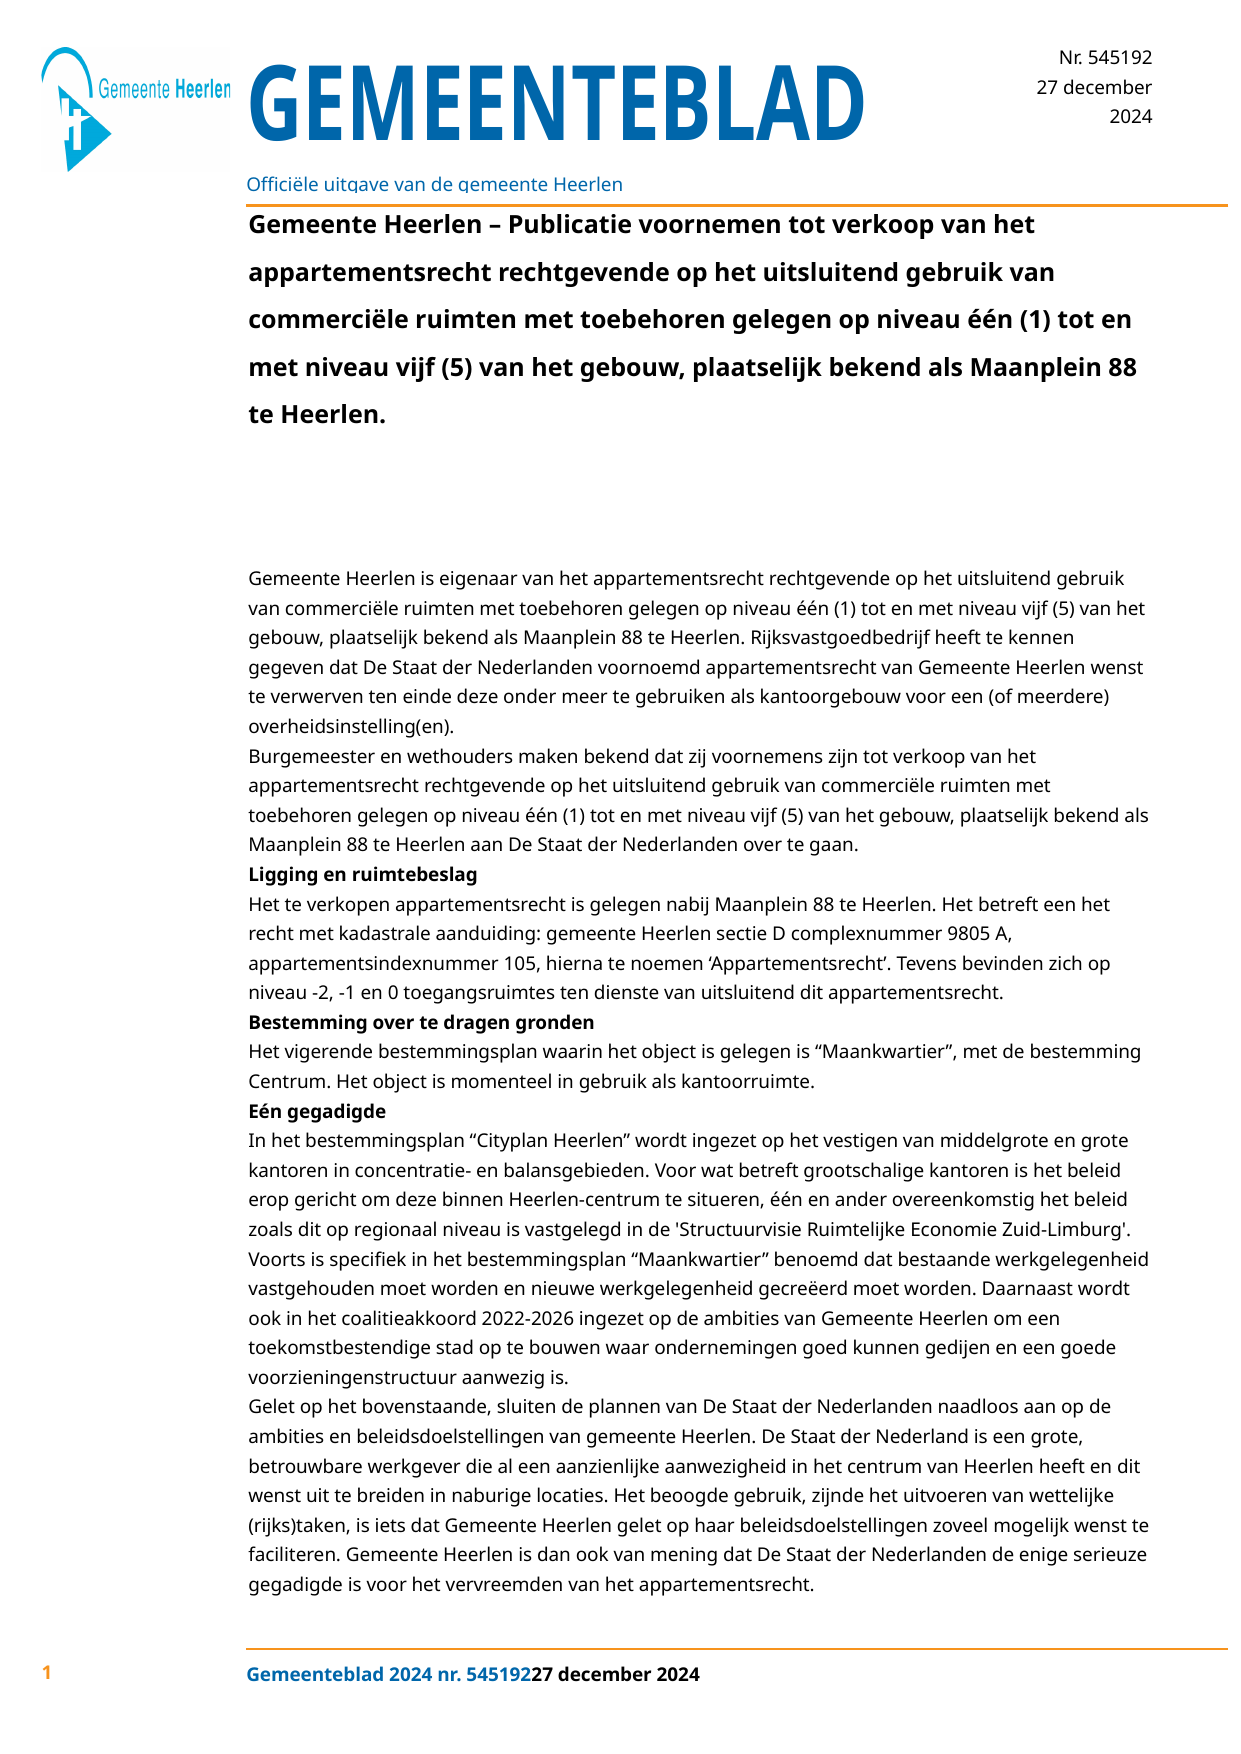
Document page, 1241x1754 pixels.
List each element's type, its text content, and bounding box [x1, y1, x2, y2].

picture [41, 47, 231, 172]
text Het te verkopen appartementsrecht is gelegen nabij Maanplein 88 te Heerlen. Het betreft een het recht met kadastrale aanduiding: gemeente Heerlen sectie D complexnummer 9805 A, appartementsindexnummer 105, hierna te noemen ‘Appartementsrecht’. Tevens bevinden zich op niveau -2, -1 en 0 toegangsruimtes ten dienste van uitsluitend dit appartementsrecht. [248, 891, 1152, 1005]
text Burgemeester en wethouders maken bekend dat zij voornemens zijn tot verkoop van het appartementsrecht rechtgevende op het uitsluitend gebruik van commerciële ruimten met toebehoren gelegen op niveau één (1) tot en met niveau vijf (5) van het gebouw, plaatselijk bekend als Maanplein 88 te Heerlen aan De Staat der Nederlanden over te gaan. [248, 743, 1152, 857]
text In het bestemmingsplan “Cityplan Heerlen” wordt ingezet op het vestigen van middelgrote en grote kantoren in concentratie- en balansgebieden. Voor wat betreft grootschalige kantoren is het beleid erop gericht om deze binnen Heerlen-centrum te situeren, één en ander overeenkomstig het beleid zoals dit op regionaal niveau is vastgelegd in de 'Structuurvisie Ruimtelijke Economie Zuid-Limburg'. Voorts is specifiek in het bestemmingsplan “Maankwartier” benoemd dat bestaande werkgelegenheid vastgehouden moet worden en nieuwe werkgelegenheid gecreëerd moet worden. Daarnaast wordt ook in het coalitieakkoord 2022-2026 ingezet op de ambities van Gemeente Heerlen om een toekomstbestendige stad op te bouwen waar ondernemingen goed kunnen gedijen en een goede voorzieningenstructuur aanwezig is. [248, 1127, 1152, 1390]
text Gelet op het bovenstaande, sluiten de plannen van De Staat der Nederlanden naadloos aan op de ambities en beleidsdoelstellingen van gemeente Heerlen. De Staat der Nederland is een grote, betrouwbare werkgever die al een aanzienlijke aanwezigheid in het centrum van Heerlen heeft en dit wenst uit te breiden in naburige locaties. Het beoogde gebruik, zijnde het uitvoeren van wettelijke (rijks)taken, is iets dat Gemeente Heerlen gelet op haar beleidsdoelstellingen zoveel mogelijk wenst te faciliteren. Gemeente Heerlen is dan ook van mening dat De Staat der Nederlanden de enige serieuze gegadigde is voor het vervreemden van het appartementsrecht. [248, 1394, 1152, 1597]
text Ligging en ruimtebeslag [248, 861, 1152, 887]
text Gemeente Heerlen is eigenaar van het appartementsrecht rechtgevende op het uitsluitend gebruik van commerciële ruimten met toebehoren gelegen op niveau één (1) tot en met niveau vijf (5) van het gebouw, plaatselijk bekend als Maanplein 88 te Heerlen. Rijksvastgoedbedrijf heeft te kennen gegeven dat De Staat der Nederlanden voornoemd appartementsrecht van Gemeente Heerlen wenst te verwerven ten einde deze onder meer te gebruiken als kantoorgebouw voor een (of meerdere) overheidsinstelling(en). [248, 565, 1152, 739]
text Bestemming over te dragen gronden [248, 1009, 1152, 1035]
text Het vigerende bestemmingsplan waarin het object is gelegen is “Maankwartier”, met de bestemming Centrum. Het object is momenteel in gebruik als kantoorruimte. [248, 1039, 1152, 1094]
text Gemeente Heerlen – Publicatie voornemen tot verkoop van het appartementsrecht rechtgevende op het uitsluitend gebruik van commerciële ruimten met toebehoren gelegen op niveau één (1) tot en met niveau vijf (5) van het gebouw, plaatselijk bekend als Maanplein 88 te Heerlen. [248, 207, 1152, 431]
picture [41, 47, 59, 70]
text Eén gegadigde [248, 1098, 1152, 1123]
